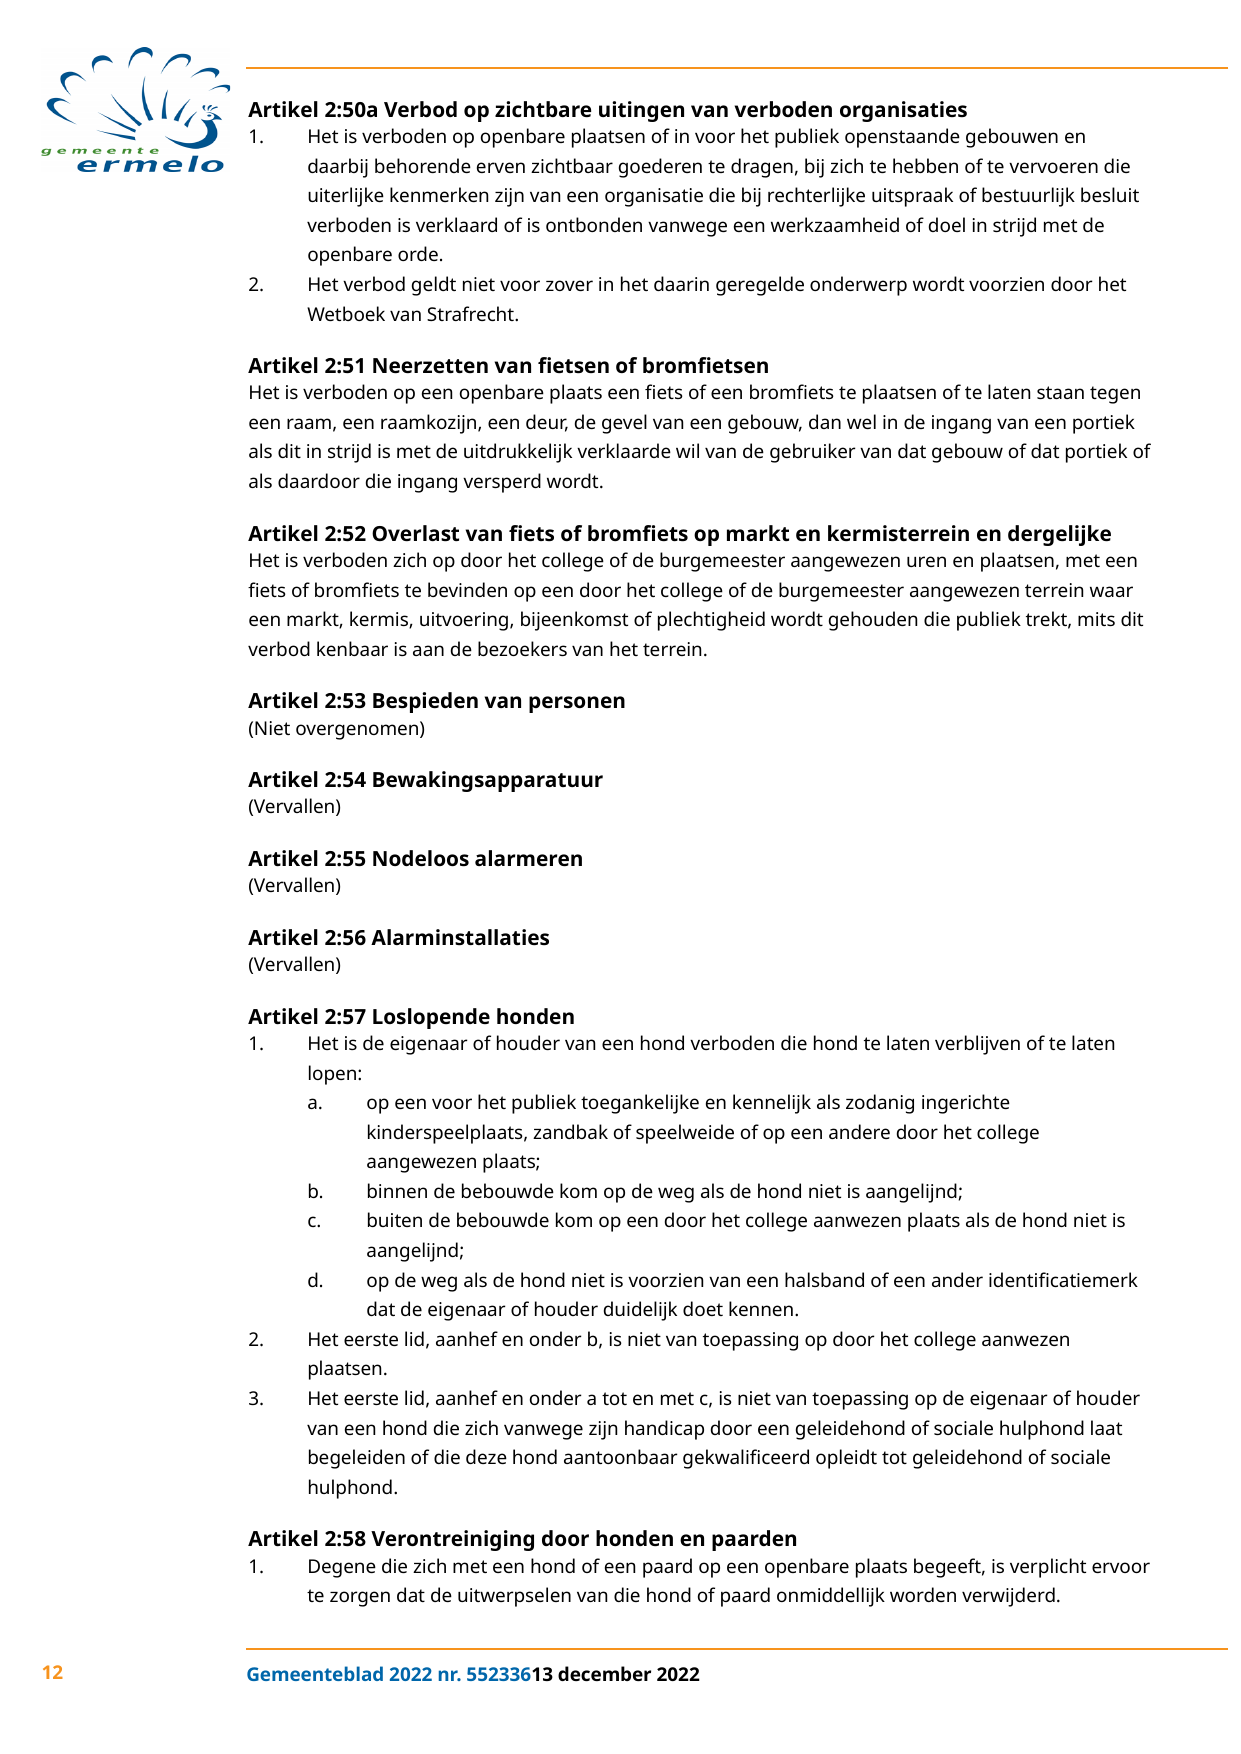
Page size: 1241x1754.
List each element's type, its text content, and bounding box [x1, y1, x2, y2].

text Artikel 2:58 Verontreiniging door honden en paarden [248, 1524, 1152, 1553]
text Artikel 2:57 Loslopende honden [248, 1002, 1152, 1030]
text (Niet overgenomen) [248, 715, 1152, 741]
text (Vervallen) [248, 794, 1152, 819]
text Artikel 2:53 Bespieden van personen [248, 686, 1152, 715]
list Het eerste lid, aanhef en onder a tot en met c, is niet van toepassing op de eigenaar of houder van een hond die zich vanwege zijn handicap door een geleidehond of sociale hulphond laat begeleiden of die deze hond aantoonbaar gekwalificeerd opleidt tot geleidehond of sociale hulphond. [248, 1385, 1152, 1500]
list op een voor het publiek toegankelijke en kennelijk als zodanig ingerichte kinderspeelplaats, zandbak of speelweide of op een andere door het college aangewezen plaats; [307, 1089, 1152, 1174]
text Artikel 2:50a Verbod op zichtbare uitingen van verboden organisaties [248, 95, 1152, 123]
text Artikel 2:52 Overlast van fiets of bromfiets op markt en kermisterrein en dergelijke [248, 519, 1152, 547]
text (Vervallen) [248, 951, 1152, 977]
text Artikel 2:51 Neerzetten van fietsen of bromfietsen [248, 351, 1152, 379]
list Het is verboden op openbare plaatsen of in voor het publiek openstaande gebouwen en daarbij behorende erven zichtbaar goederen te dragen, bij zich te hebben of te vervoeren die uiterlijke kenmerken zijn van een organisatie die bij rechterlijke uitspraak of bestuurlijk besluit verboden is verklaard of is ontbonden vanwege een werkzaamheid of doel in strijd met de openbare orde. [248, 123, 1152, 267]
list binnen de bebouwde kom op de weg als de hond niet is aangelijnd; [307, 1178, 1152, 1204]
text (Vervallen) [248, 872, 1152, 898]
text Artikel 2:56 Alarminstallaties [248, 923, 1152, 951]
list Het eerste lid, aanhef en onder b, is niet van toepassing op door het college aanwezen plaatsen. [248, 1326, 1152, 1381]
list Degene die zich met een hond of een paard op een openbare plaats begeeft, is verplicht ervoor te zorgen dat de uitwerpselen van die hond of paard onmiddellijk worden verwijderd. [248, 1553, 1152, 1608]
text Het is verboden zich op door het college of de burgemeester aangewezen uren en plaatsen, met een fiets of bromfiets te bevinden op een door het college of de burgemeester aangewezen terrein waar een markt, kermis, uitvoering, bijeenkomst of plechtigheid wordt gehouden die publiek trekt, mits dit verbod kenbaar is aan de bezoekers van het terrein. [248, 547, 1152, 662]
list op de weg als de hond niet is voorzien van een halsband of een ander identificatiemerk dat de eigenaar of houder duidelijk doet kennen. [307, 1267, 1152, 1322]
list Het is de eigenaar of houder van een hond verboden die hond te laten verblijven of te laten lopen: [248, 1030, 1152, 1086]
text Artikel 2:54 Bewakingsapparatuur [248, 765, 1152, 794]
picture [41, 47, 231, 172]
text Het is verboden op een openbare plaats een fiets of een bromfiets te plaatsen of te laten staan tegen een raam, een raamkozijn, een deur, de gevel van een gebouw, dan wel in de ingang van een portiek als dit in strijd is met de uitdrukkelijk verklaarde wil van de gebruiker van dat gebouw of dat portiek of als daardoor die ingang versperd wordt. [248, 379, 1152, 494]
list Het verbod geldt niet voor zover in het daarin geregelde onderwerp wordt voorzien door het Wetboek van Strafrecht. [248, 271, 1152, 326]
list buiten de bebouwde kom op een door het college aanwezen plaats als de hond niet is aangelijnd; [307, 1208, 1152, 1263]
text Artikel 2:55 Nodeloos alarmeren [248, 844, 1152, 872]
